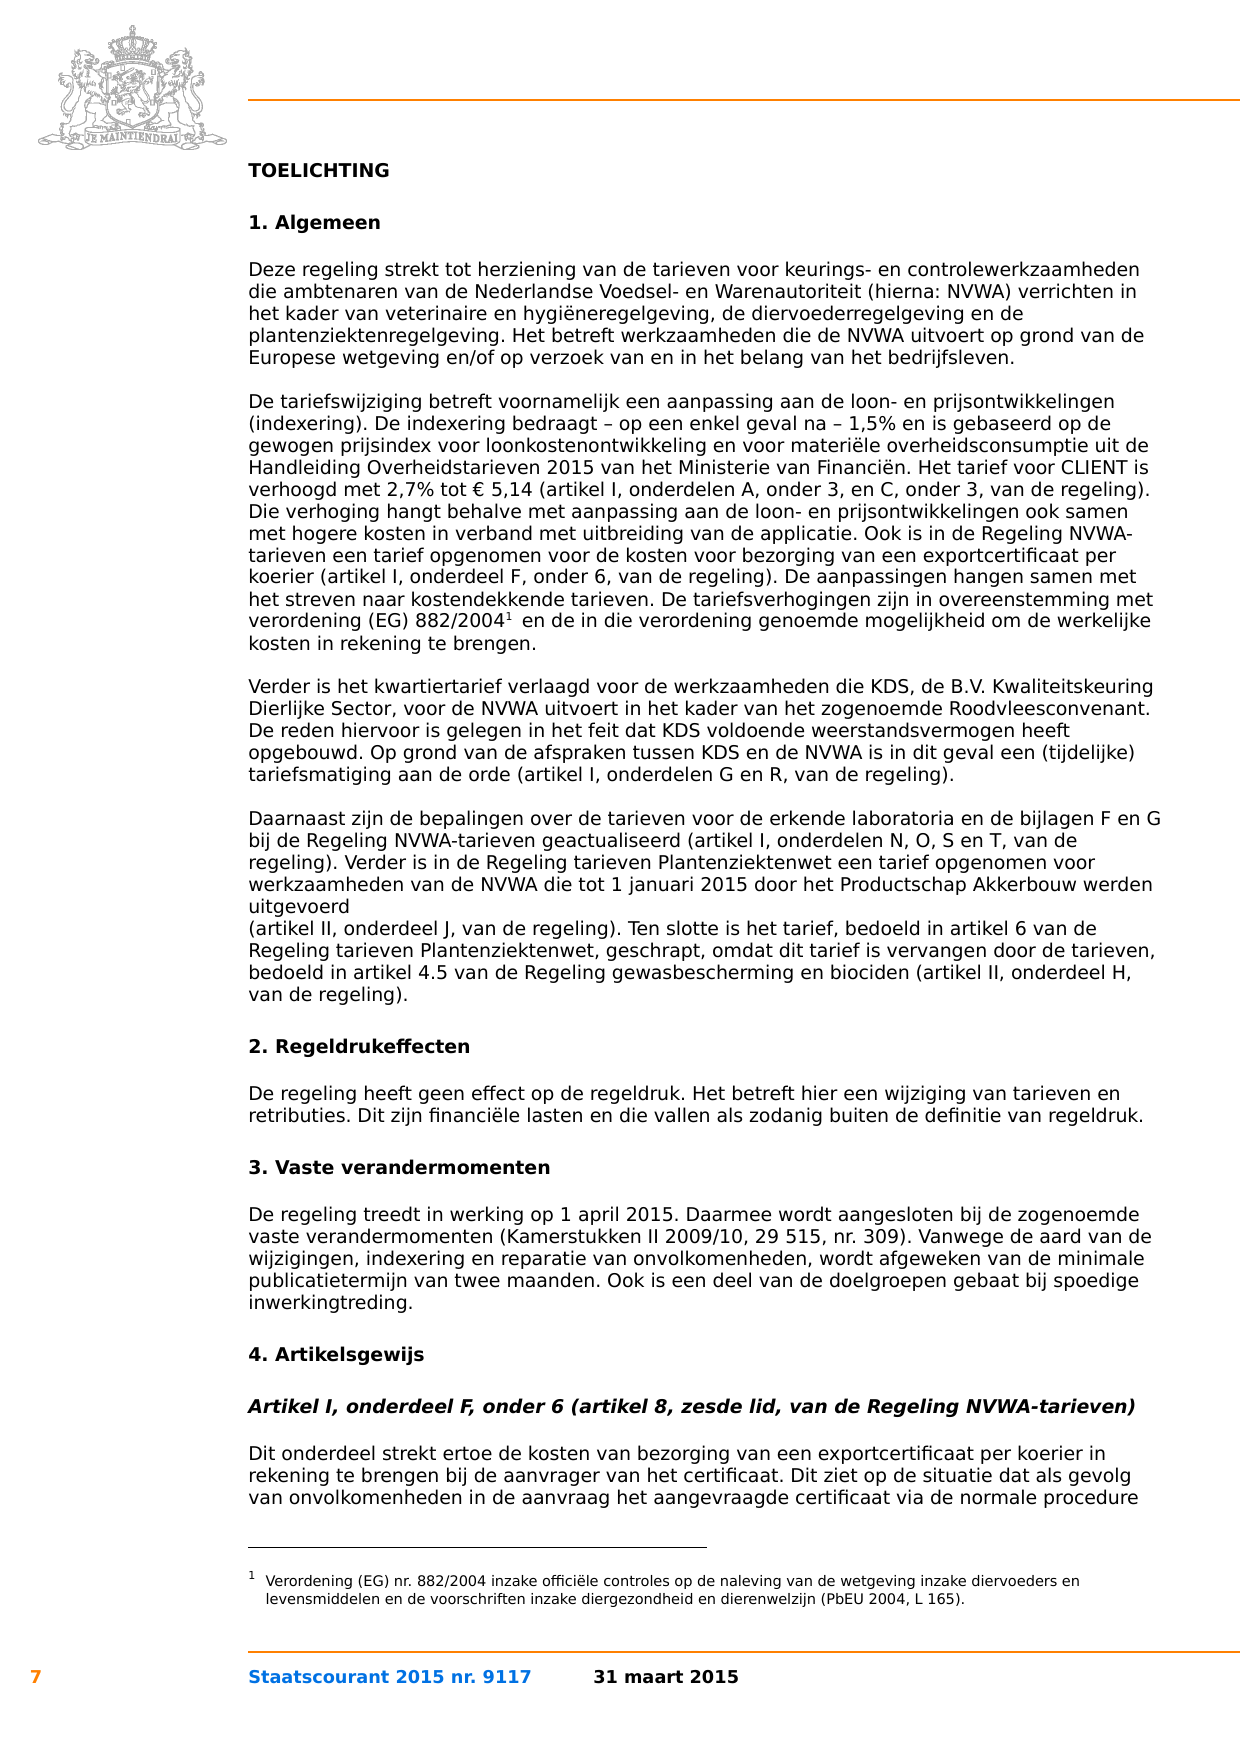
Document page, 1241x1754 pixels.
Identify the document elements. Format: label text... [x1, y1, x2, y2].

text Dit onderdeel strekt ertoe de kosten van bezorging van een exportcertificaat per koerier in rekening te brengen bij de aanvrager van het certificaat. Dit ziet op de situatie dat als gevolg van onvolkomenheden in de aanvraag het aangevraagde certificaat via de normale procedure [248, 1443, 1163, 1508]
text De regeling treedt in werking op 1 april 2015. Daarmee wordt aangesloten bij de zogenoemde vaste verandermomenten (Kamerstukken II 2009/10, 29 515, nr. 309). Vanwege de aard van de wijzigingen, indexering en reparatie van onvolkomenheden, wordt afgeweken van de minimale publicatietermijn van twee maanden. Ook is een deel van de doelgroepen gebaat bij spoedige inwerkingtreding. [248, 1204, 1163, 1314]
subtitle 2. Regeldrukeffecten [248, 1036, 1163, 1058]
text Daarnaast zijn de bepalingen over de tarieven voor de erkende laboratoria en de bijlagen F en G bij de Regeling NVWA-tarieven geactualiseerd (artikel I, onderdelen N, O, S en T, van de regeling). Verder is in de Regeling tarieven Plantenziektenwet een tarief opgenomen voor werkzaamheden van de NVWA die tot 1 januari 2015 door het Productschap Akkerbouw werden uitgevoerd [248, 808, 1163, 918]
subtitle 3. Vaste verandermomenten [248, 1157, 1163, 1179]
text (artikel II, onderdeel J, van de regeling). Ten slotte is het tarief, bedoeld in artikel 6 van de Regeling tarieven Plantenziektenwet, geschrapt, omdat dit tarief is vervangen door de tarieven, bedoeld in artikel 4.5 van de Regeling gewasbescherming en biociden (artikel II, onderdeel H, van de regeling). [248, 918, 1163, 1006]
subtitle 4. Artikelsgewijs [248, 1344, 1163, 1366]
subtitle Artikel I, onderdeel F, onder 6 (artikel 8, zesde lid, van de Regeling NVWA-tarieven) [248, 1396, 1163, 1418]
text De regeling heeft geen effect op de regeldruk. Het betreft hier een wijziging van tarieven en retributies. Dit zijn financiële lasten en die vallen als zodanig buiten de definitie van regeldruk. [248, 1083, 1163, 1127]
text Verder is het kwartiertarief verlaagd voor de werkzaamheden die KDS, de B.V. Kwaliteitskeuring Dierlijke Sector, voor de NVWA uitvoert in het kader van het zogenoemde Roodvleesconvenant. De reden hiervoor is gelegen in het feit dat KDS voldoende weerstandsvermogen heeft opgebouwd. Op grond van de afspraken tussen KDS en de NVWA is in dit geval een (tijdelijke) tariefsmatiging aan de orde (artikel I, onderdelen G en R, van de regeling). [248, 676, 1163, 786]
text De tariefswijziging betreft voornamelijk een aanpassing aan de loon- en prijsontwikkelingen (indexering). De indexering bedraagt – op een enkel geval na – 1,5% en is gebaseerd op de gewogen prijsindex voor loonkostenontwikkeling en voor materiële overheidsconsumptie uit de Handleiding Overheidstarieven 2015 van het Ministerie van Financiën. Het tarief voor CLIENT is verhoogd met 2,7% tot € 5,14 (artikel I, onderdelen A, onder 3, en C, onder 3, van de regeling). Die verhoging hangt behalve met aanpassing aan de loon- en prijsontwikkelingen ook samen met hogere kosten in verband met uitbreiding van de applicatie. Ook is in de Regeling NVWA-tarieven een tarief opgenomen voor de kosten voor bezorging van een exportcertificaat per koerier (artikel I, onderdeel F, onder 6, van de regeling). De aanpassingen hangen samen met het streven naar kostendekkende tarieven. De tariefsverhogingen zijn in overeenstemming met verordening (EG) 882/2004 en de in die verordening genoemde mogelijkheid om de werkelijke kosten in rekening te brengen. [248, 391, 1163, 654]
picture [38, 25, 227, 150]
text Verordening (EG) nr. 882/2004 inzake officiële controles op de naleving van de wetgeving inzake diervoeders en levensmiddelen en de voorschriften inzake diergezondheid en dierenwelzijn (PbEU 2004, L 165). [248, 1569, 1163, 1608]
subtitle 1. Algemeen [248, 212, 1163, 234]
subtitle TOELICHTING [248, 160, 1163, 182]
text Deze regeling strekt tot herziening van de tarieven voor keurings- en controlewerkzaamheden die ambtenaren van de Nederlandse Voedsel- en Warenautoriteit (hierna: NVWA) verrichten in het kader van veterinaire en hygiëneregelgeving, de diervoederregelgeving en de plantenziektenregelgeving. Het betreft werkzaamheden die de NVWA uitvoert op grond van de Europese wetgeving en/of op verzoek van en in het belang van het bedrijfsleven. [248, 259, 1163, 369]
